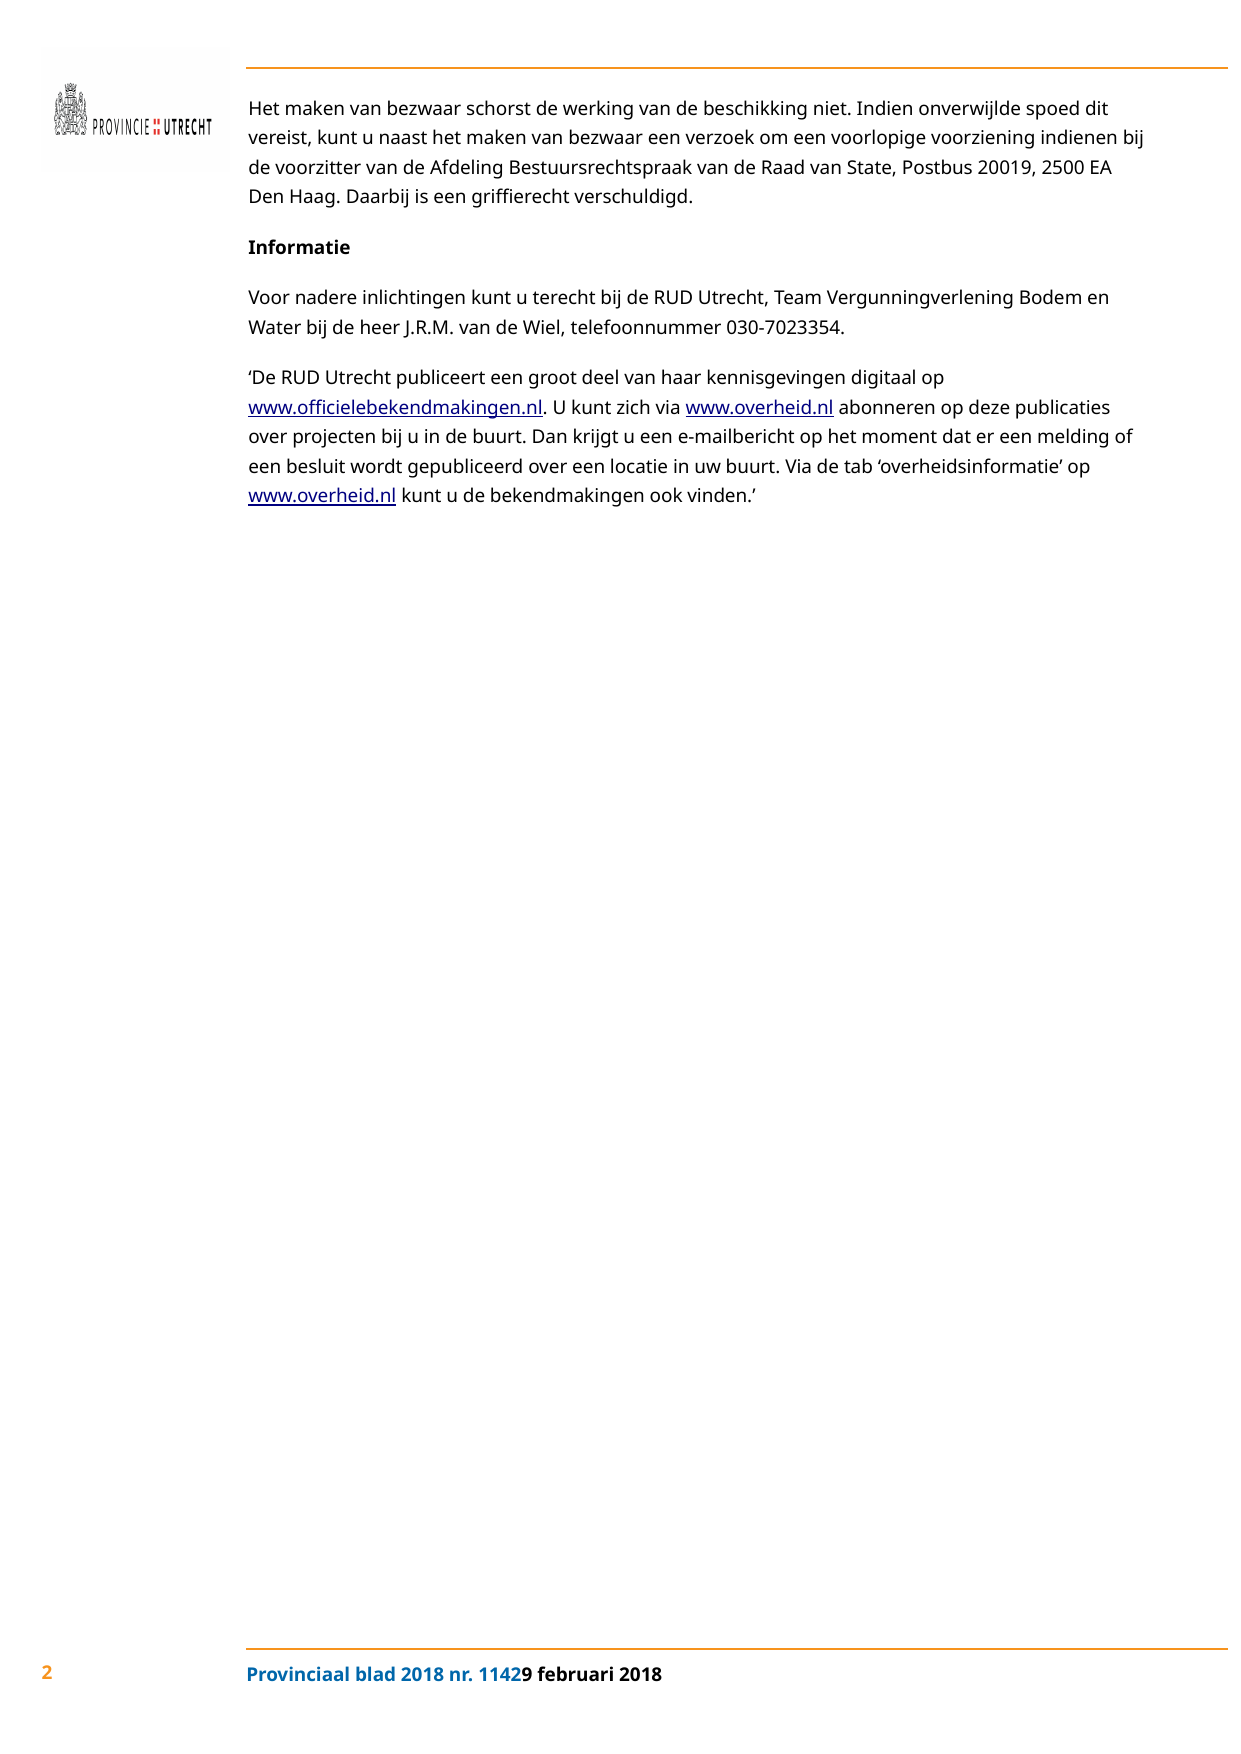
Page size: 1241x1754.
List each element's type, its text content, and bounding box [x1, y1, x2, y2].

text Het maken van bezwaar schorst de werking van de beschikking niet. Indien onverwijlde spoed dit vereist, kunt u naast het maken van bezwaar een verzoek om een voorlopige voorziening indienen bij de voorzitter van de Afdeling Bestuursrechtspraak van de Raad van State, Postbus 20019, 2500 EA Den Haag. Daarbij is een griffierecht verschuldigd. [248, 95, 1152, 209]
text Voor nadere inlichtingen kunt u terecht bij de RUD Utrecht, Team Vergunningverlening Bodem en Water bij de heer J.R.M. van de Wiel, telefoonnummer 030-7023354. [248, 284, 1152, 340]
picture [41, 47, 231, 172]
text ‘De RUD Utrecht publiceert een groot deel van haar kennisgevingen digitaal op www.officielebekendmakingen.nl. U kunt zich via www.overheid.nl abonneren op deze publicaties over projecten bij u in de buurt. Dan krijgt u een e-mailbericht op het moment dat er een melding of een besluit wordt gepubliceerd over een locatie in uw buurt. Via de tab ‘overheidsinformatie’ op www.overheid.nl kunt u de bekendmakingen ook vinden.’ [248, 364, 1152, 508]
text Informatie [248, 234, 1152, 260]
